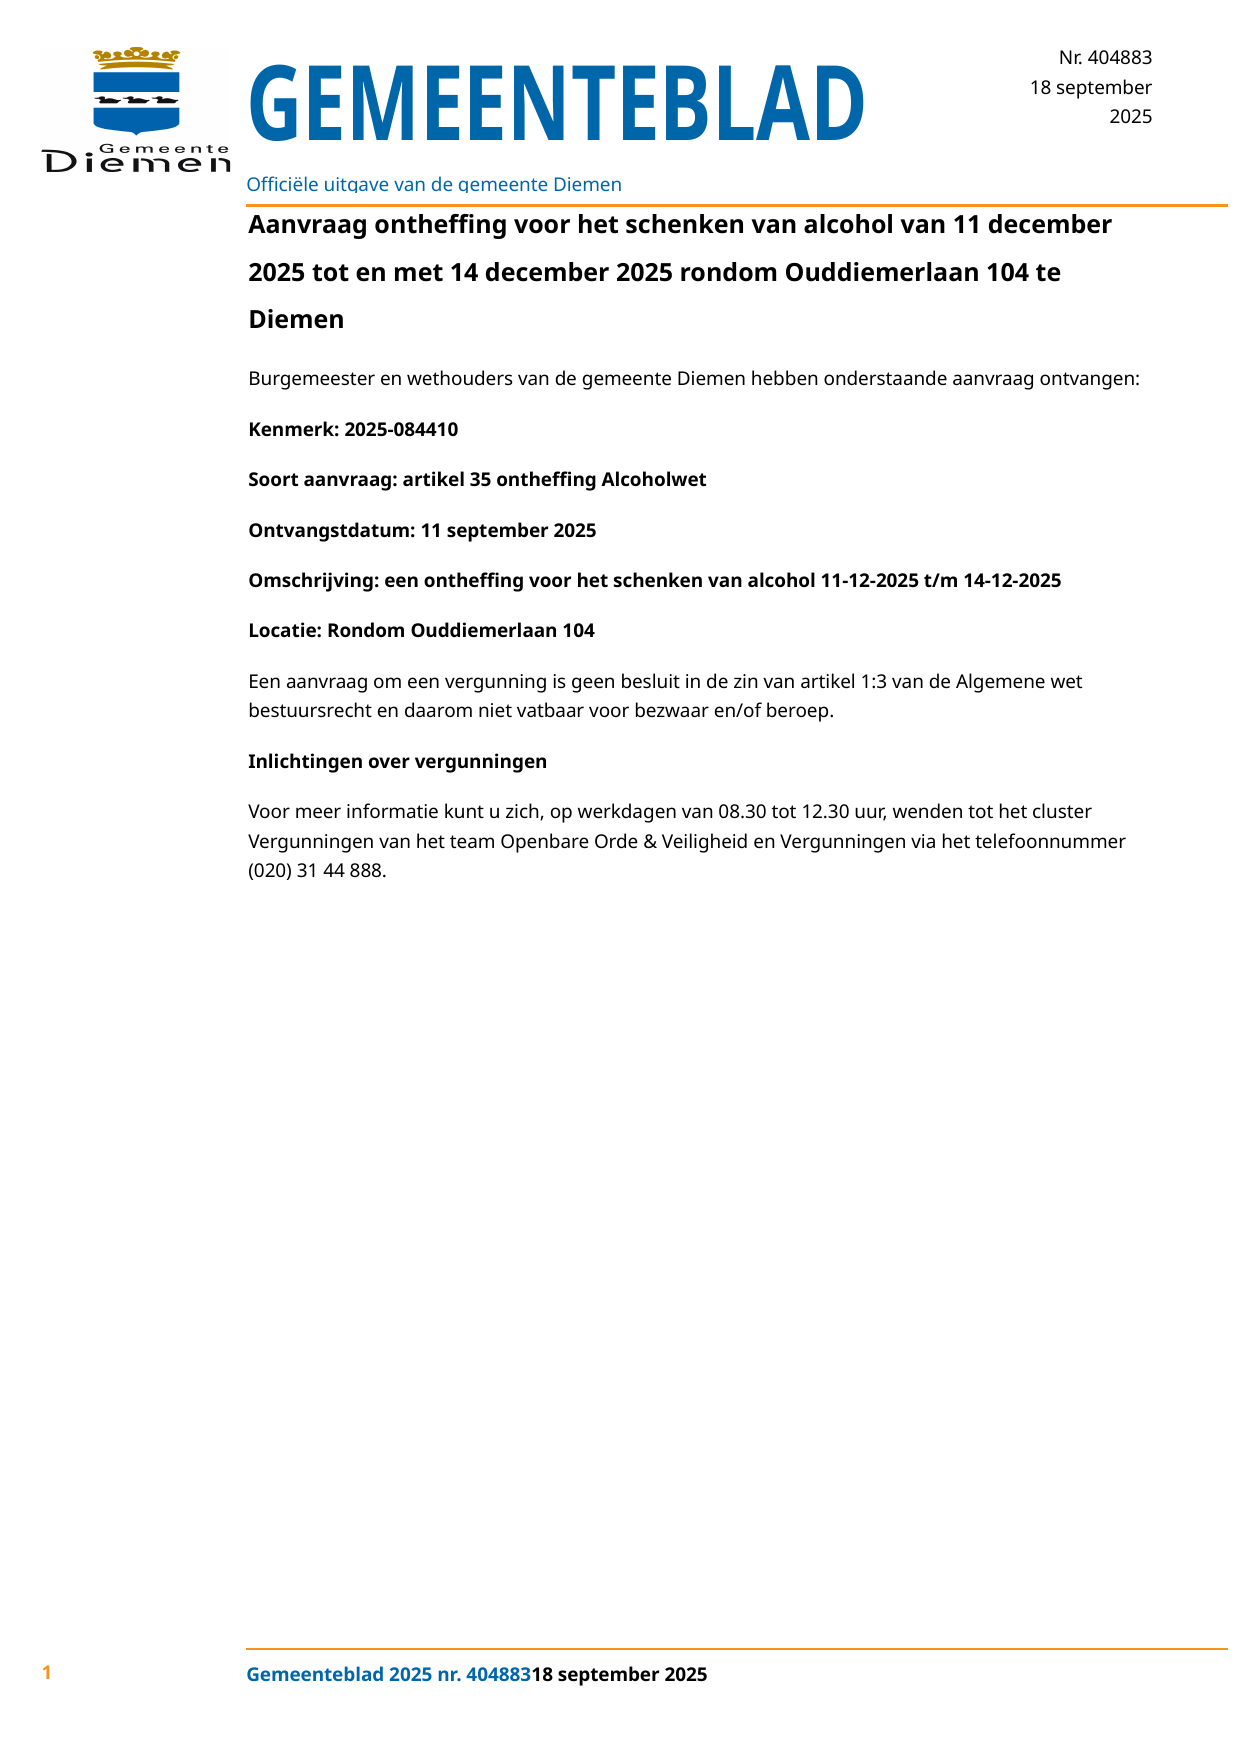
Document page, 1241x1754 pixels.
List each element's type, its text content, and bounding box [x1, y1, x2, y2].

picture [41, 47, 231, 172]
text Aanvraag ontheffing voor het schenken van alcohol van 11 december 2025 tot en met 14 december 2025 rondom Ouddiemerlaan 104 te Diemen [248, 207, 1152, 336]
text Locatie: Rondom Ouddiemerlaan 104 [248, 618, 1152, 643]
text Voor meer informatie kunt u zich, op werkdagen van 08.30 tot 12.30 uur, wenden tot het cluster Vergunningen van het team Openbare Orde & Veiligheid en Vergunningen via het telefoonnummer (020) 31 44 888. [248, 798, 1152, 883]
text Ontvangstdatum: 11 september 2025 [248, 517, 1152, 542]
text Inlichtingen over vergunningen [248, 748, 1152, 774]
text Een aanvraag om een vergunning is geen besluit in de zin van artikel 1:3 van de Algemene wet bestuursrecht en daarom niet vatbaar voor bezwaar en/of beroep. [248, 668, 1152, 723]
text Kenmerk: 2025-084410 [248, 416, 1152, 442]
text Burgemeester en wethouders van de gemeente Diemen hebben onderstaande aanvraag ontvangen: [248, 366, 1152, 391]
text Soort aanvraag: artikel 35 ontheffing Alcoholwet [248, 466, 1152, 492]
text Omschrijving: een ontheffing voor het schenken van alcohol 11-12-2025 t/m 14-12-2025 [248, 567, 1152, 593]
